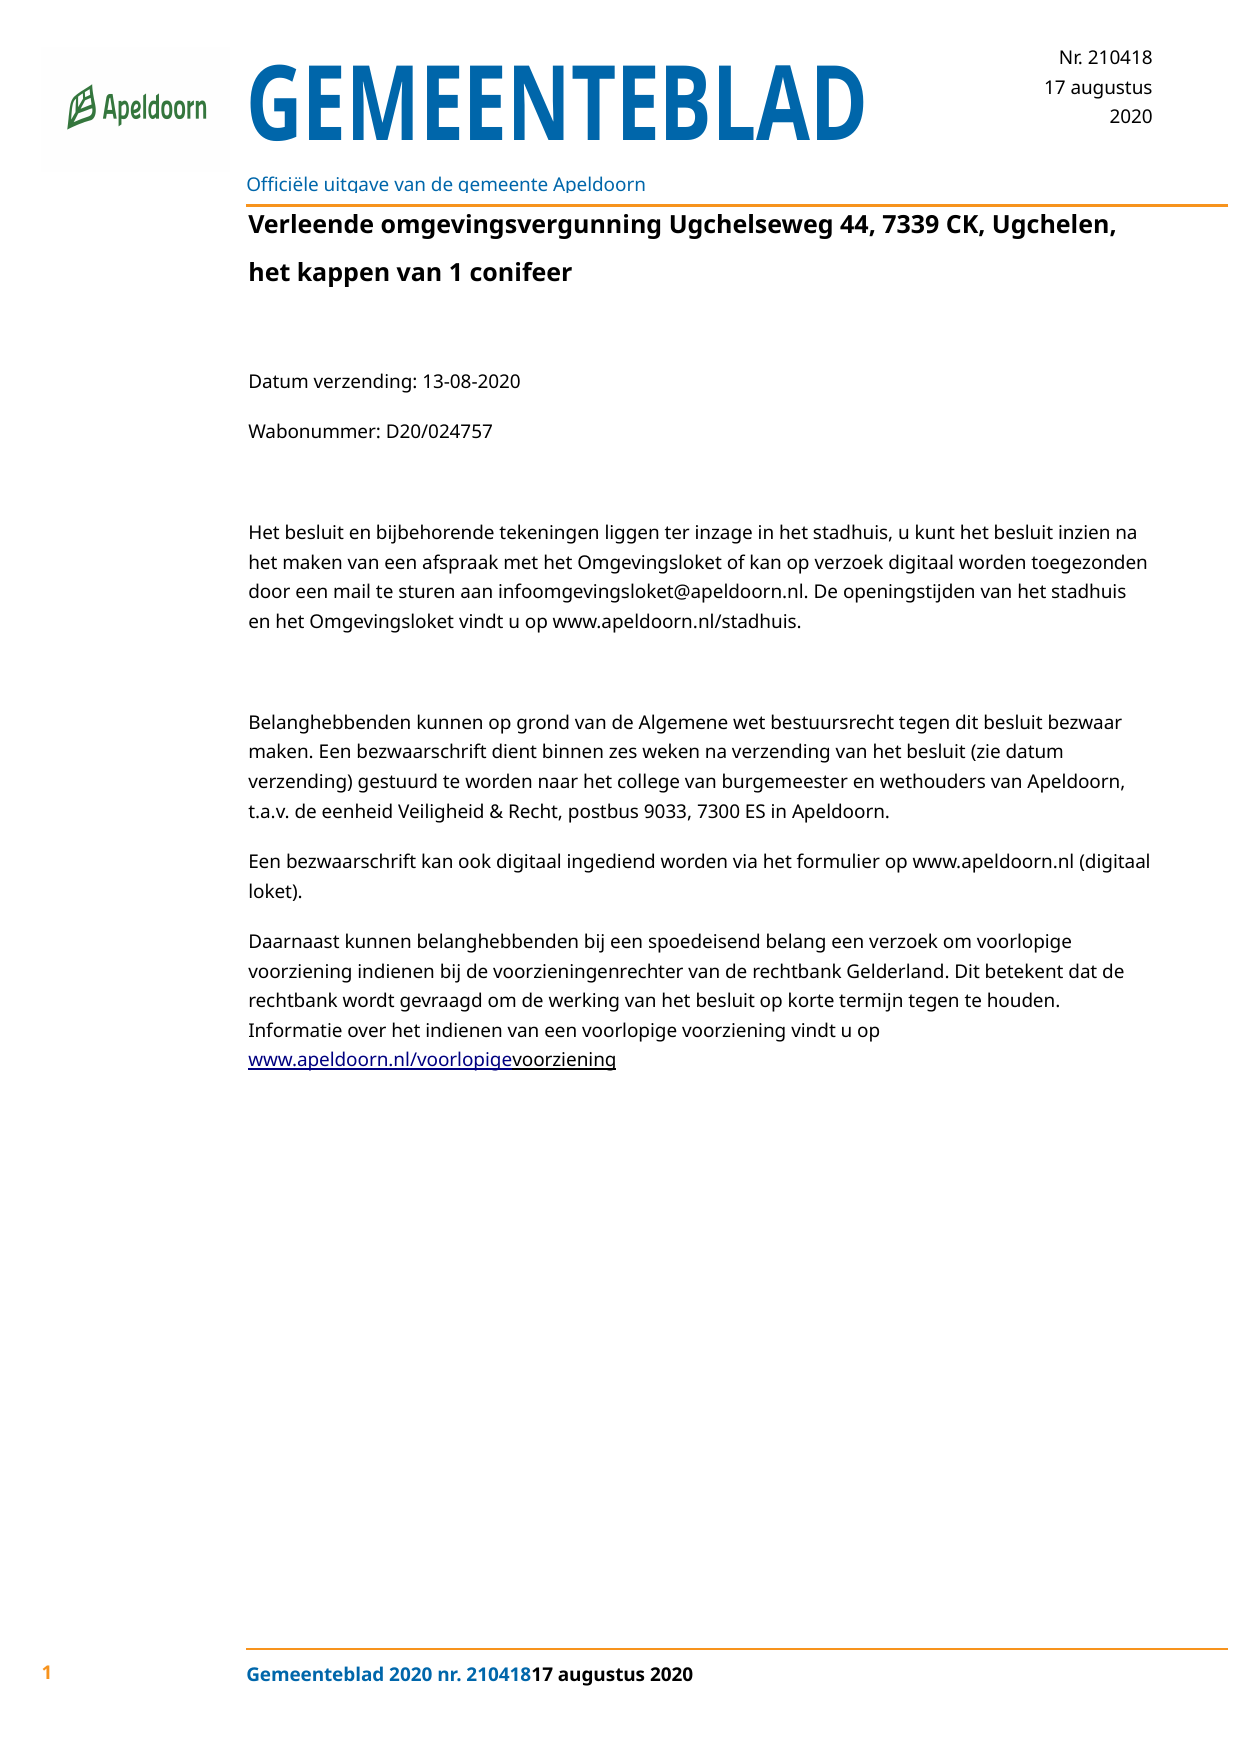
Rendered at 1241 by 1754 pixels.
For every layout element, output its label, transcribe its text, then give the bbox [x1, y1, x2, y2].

text Daarnaast kunnen belanghebbenden bij een spoedeisend belang een verzoek om voorlopige voorziening indienen bij de voorzieningenrechter van de rechtbank Gelderland. Dit betekent dat de rechtbank wordt gevraagd om de werking van het besluit op korte termijn tegen te houden. Informatie over het indienen van een voorlopige voorziening vindt u op www.apeldoorn.nl/voorlopigevoorziening [248, 928, 1152, 1072]
text Datum verzending: 13-08-2020 [248, 368, 1152, 394]
text Het besluit en bijbehorende tekeningen liggen ter inzage in het stadhuis, u kunt het besluit inzien na het maken van een afspraak met het Omgevingsloket of kan op verzoek digitaal worden toegezonden door een mail te sturen aan infoomgevingsloket@apeldoorn.nl. De openingstijden van het stadhuis en het Omgevingsloket vindt u op www.apeldoorn.nl/stadhuis. [248, 519, 1152, 634]
text Verleende omgevingsvergunning Ugchelseweg 44, 7339 CK, Ugchelen, het kappen van 1 conifeer [248, 207, 1152, 288]
picture [41, 47, 231, 172]
text Belanghebbenden kunnen op grond van de Algemene wet bestuursrecht tegen dit besluit bezwaar maken. Een bezwaarschrift dient binnen zes weken na verzending van het besluit (zie datum verzending) gestuurd te worden naar het college van burgemeester en wethouders van Apeldoorn, t.a.v. de eenheid Veiligheid & Recht, postbus 9033, 7300 ES in Apeldoorn. [248, 709, 1152, 824]
text Wabonummer: D20/024757 [248, 419, 1152, 444]
text Een bezwaarschrift kan ook digitaal ingediend worden via het formulier op www.apeldoorn.nl (digitaal loket). [248, 848, 1152, 904]
